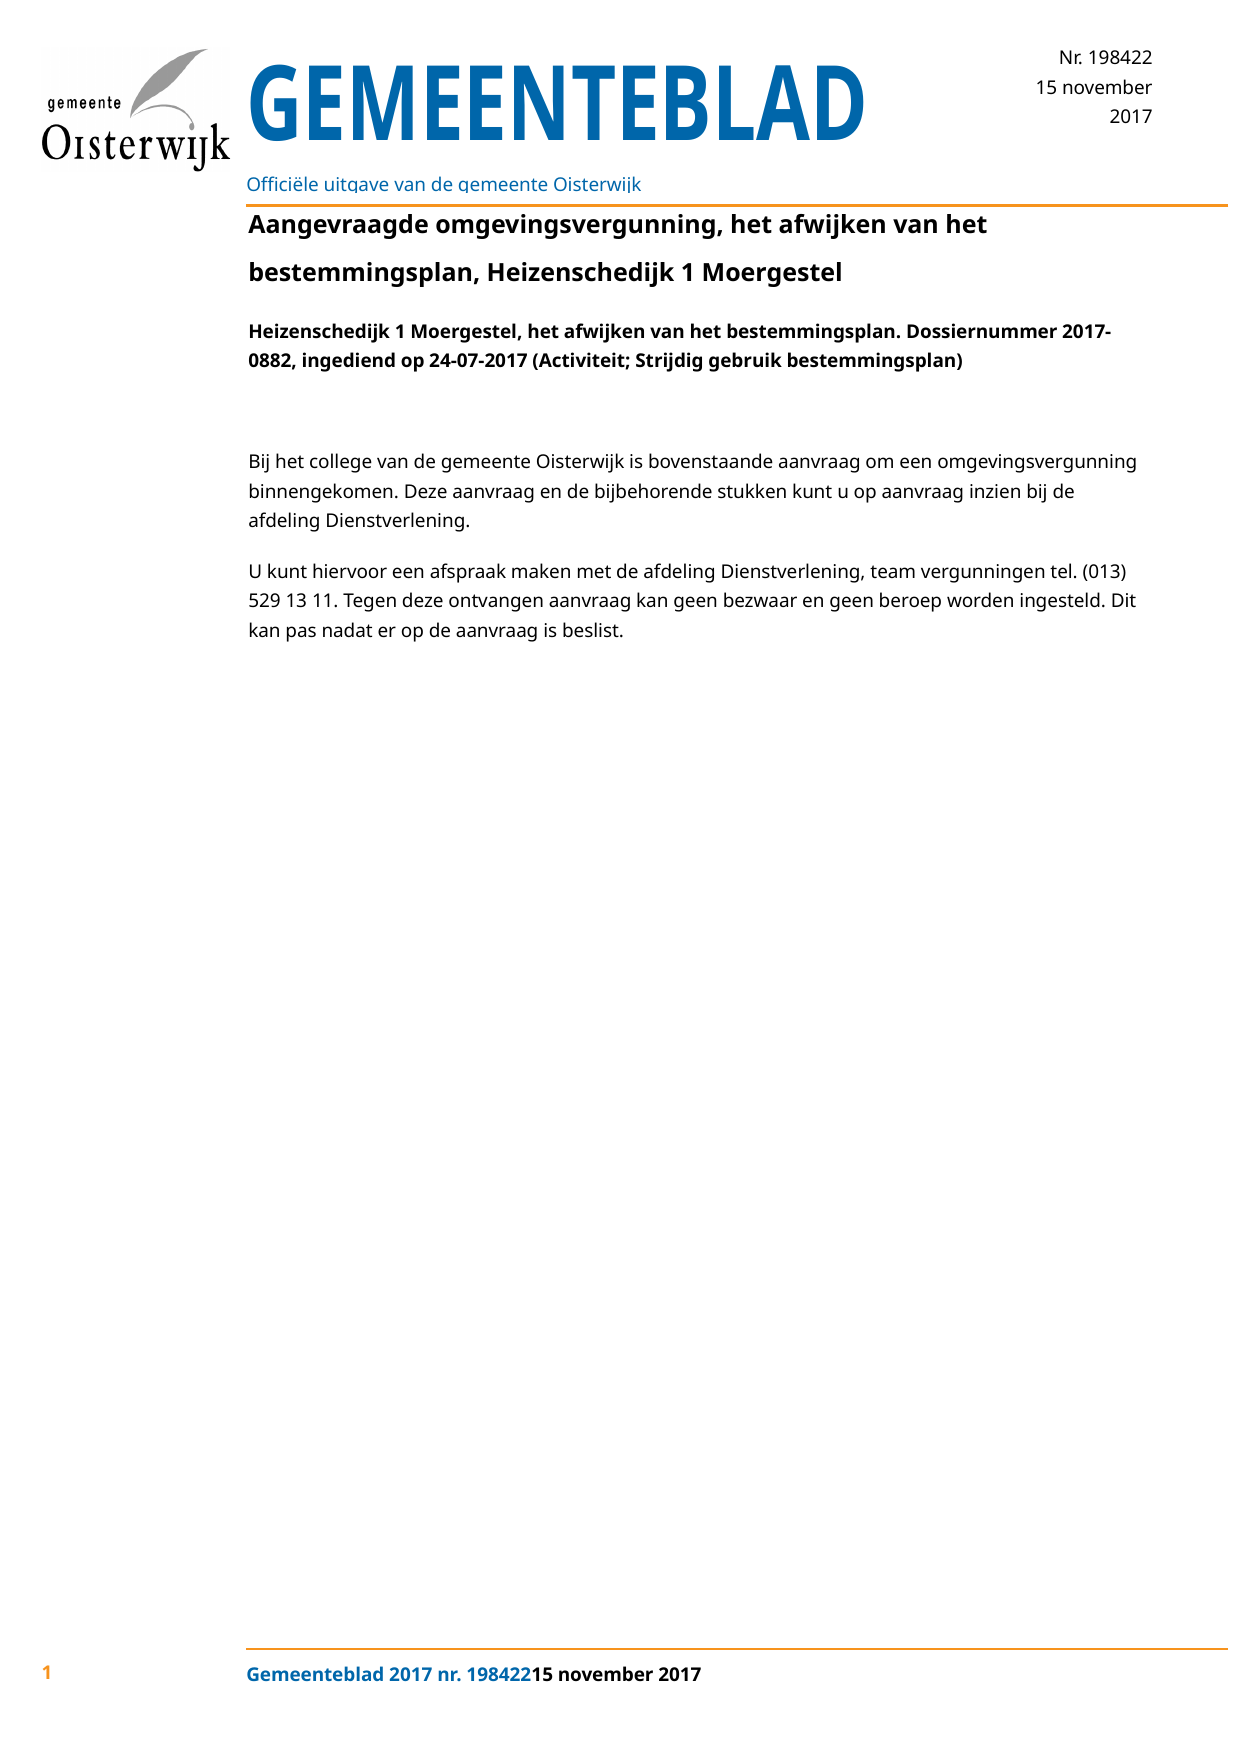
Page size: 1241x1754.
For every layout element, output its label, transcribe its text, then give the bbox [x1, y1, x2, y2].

picture [41, 47, 231, 172]
text Aangevraagde omgevingsvergunning, het afwijken van het bestemmingsplan, Heizenschedijk 1 Moergestel [248, 207, 1152, 288]
text Heizenschedijk 1 Moergestel, het afwijken van het bestemmingsplan. Dossiernummer 2017-0882, ingediend op 24-07-2017 (Activiteit; Strijdig gebruik bestemmingsplan) [248, 318, 1152, 373]
text U kunt hiervoor een afspraak maken met de afdeling Dienstverlening, team vergunningen tel. (013) 529 13 11. Tegen deze ontvangen aanvraag kan geen bezwaar en geen beroep worden ingesteld. Dit kan pas nadat er op de aanvraag is beslist. [248, 558, 1152, 643]
text Bij het college van de gemeente Oisterwijk is bovenstaande aanvraag om een omgevingsvergunning binnengekomen. Deze aanvraag en de bijbehorende stukken kunt u op aanvraag inzien bij de afdeling Dienstverlening. [248, 448, 1152, 533]
